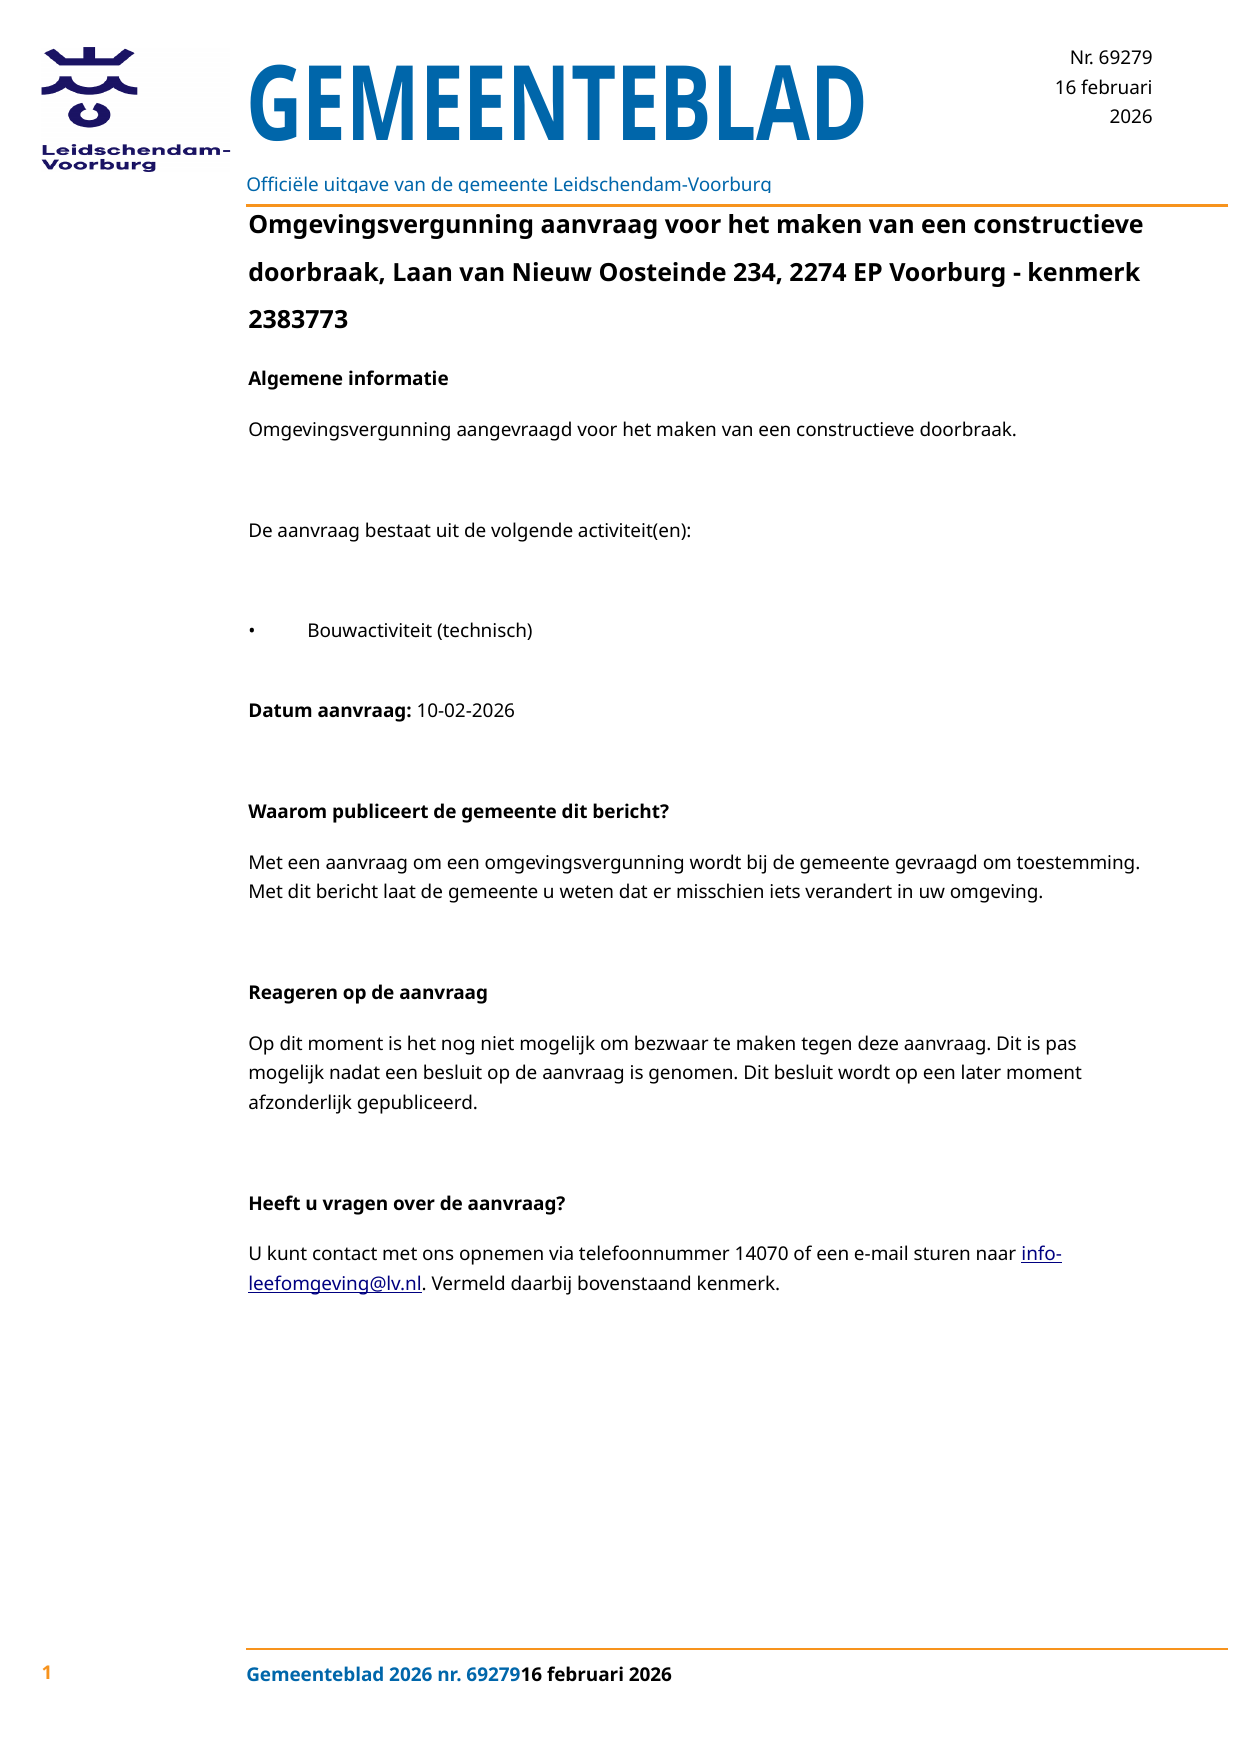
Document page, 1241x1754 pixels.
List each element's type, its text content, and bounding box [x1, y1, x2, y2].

text De aanvraag bestaat uit de volgende activiteit(en): [248, 517, 1152, 542]
text Met een aanvraag om een omgevingsvergunning wordt bij de gemeente gevraagd om toestemming. Met dit bericht laat de gemeente u weten dat er misschien iets verandert in uw omgeving. [248, 849, 1152, 904]
text Algemene informatie [248, 366, 1152, 391]
text Waarom publiceert de gemeente dit bericht? [248, 798, 1152, 824]
list Bouwactiviteit (technisch) [248, 618, 1152, 643]
text U kunt contact met ons opnemen via telefoonnummer 14070 of een e-mail sturen naar info-leefomgeving@lv.nl. Vermeld daarbij bovenstaand kenmerk. [248, 1240, 1152, 1295]
text Omgevingsvergunning aanvraag voor het maken van een constructieve doorbraak, Laan van Nieuw Oosteinde 234, 2274 EP Voorburg - kenmerk 2383773 [248, 207, 1152, 336]
text Datum aanvraag: 10-02-2026 [248, 698, 1152, 723]
picture [41, 47, 231, 172]
text Omgevingsvergunning aangevraagd voor het maken van een constructieve doorbraak. [248, 416, 1152, 442]
text Reageren op de aanvraag [248, 979, 1152, 1005]
text Heeft u vragen over de aanvraag? [248, 1190, 1152, 1215]
text Op dit moment is het nog niet mogelijk om bezwaar te maken tegen deze aanvraag. Dit is pas mogelijk nadat een besluit op de aanvraag is genomen. Dit besluit wordt op een later moment afzonderlijk gepubliceerd. [248, 1030, 1152, 1114]
